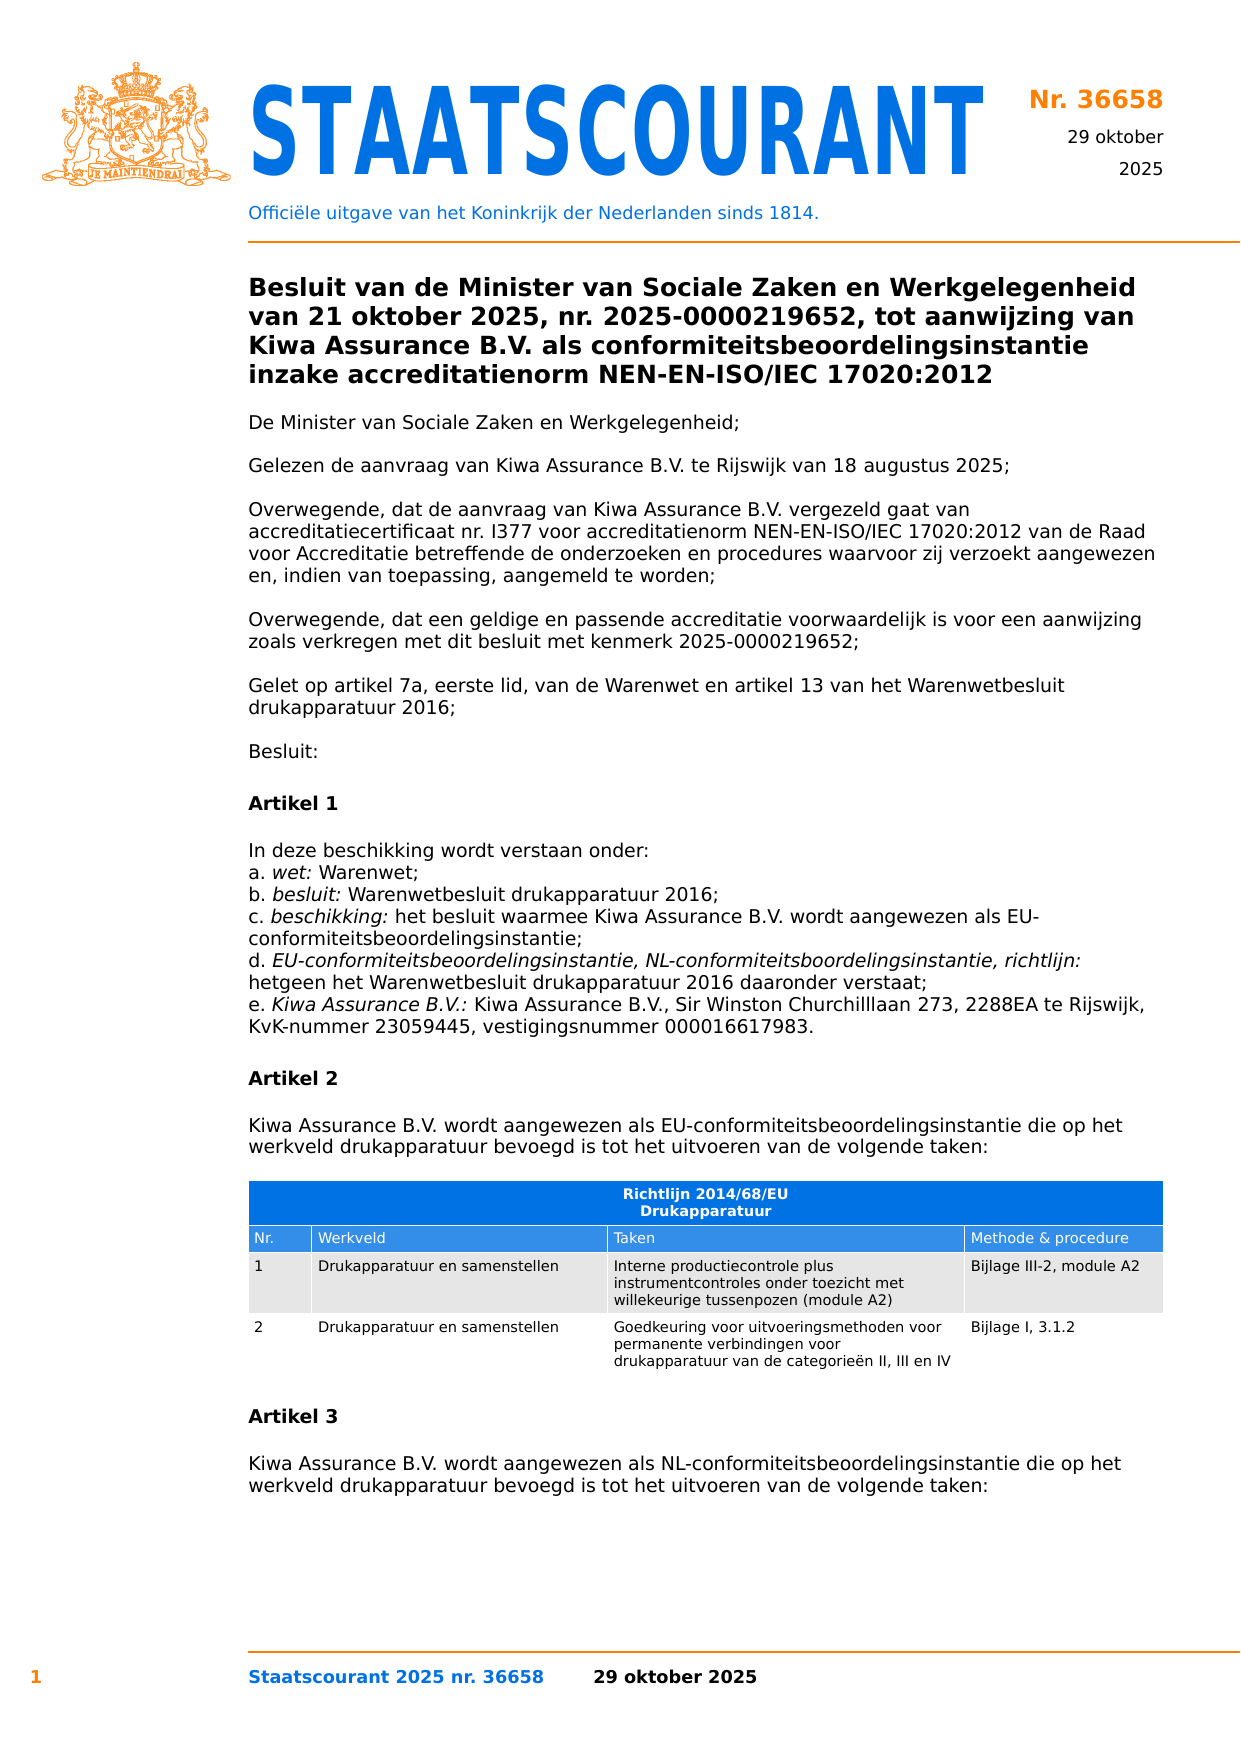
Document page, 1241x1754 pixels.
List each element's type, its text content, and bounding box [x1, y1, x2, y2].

subtitle Artikel 2 [248, 1067, 1163, 1089]
table_cell Bijlage I, 3.1.2 [965, 1315, 1163, 1375]
table_cell 1 [249, 1253, 311, 1313]
table_cell 2 [249, 1315, 311, 1375]
subtitle Artikel 3 [248, 1406, 1163, 1428]
table_header STAATSCOURANT [248, 62, 998, 203]
text a. wet: Warenwet; [248, 862, 1163, 884]
table_header Nr. 36658 [998, 62, 1240, 121]
table_cell Drukapparatuur en samenstellen [312, 1253, 607, 1313]
table_cell Methode & procedure [965, 1226, 1163, 1252]
subtitle Artikel 1 [248, 793, 1163, 815]
table_cell Officiële uitgave van het Koninkrijk der Nederlanden sinds 1814. [248, 203, 1240, 241]
text De Minister van Sociale Zaken en Werkgelegenheid; [248, 412, 1163, 433]
table_header [25, 62, 248, 241]
text Gelet op artikel 7a, eerste lid, van de Warenwet en artikel 13 van het Warenwetbesluit drukapparatuur 2016; [248, 675, 1163, 719]
picture [41, 62, 231, 186]
text Overwegende, dat de aanvraag van Kiwa Assurance B.V. vergezeld gaat van accreditatiecertificaat nr. I377 voor accreditatienorm NEN-EN-ISO/IEC 17020:2012 van de Raad voor Accreditatie betreffende de onderzoeken en procedures waarvoor zij verzoekt aangewezen en, indien van toepassing, aangemeld te worden; [248, 499, 1163, 587]
table_cell 29 oktober [998, 121, 1240, 153]
subtitle Besluit van de Minister van Sociale Zaken en Werkgelegenheid van 21 oktober 2025, nr. 2025-0000219652, tot aanwijzing van Kiwa Assurance B.V. als conformiteitsbeoordelingsinstantie inzake accreditatienorm NEN-EN-ISO/IEC 17020:2012 [248, 273, 1163, 390]
text c. beschikking: het besluit waarmee Kiwa Assurance B.V. wordt aangewezen als EU-conformiteitsbeoordelingsinstantie; [248, 906, 1163, 949]
text Overwegende, dat een geldige en passende accreditatie voorwaardelijk is voor een aanwijzing zoals verkregen met dit besluit met kenmerk 2025-0000219652; [248, 609, 1163, 653]
text b. besluit: Warenwetbesluit drukapparatuur 2016; [248, 884, 1163, 906]
table_cell Drukapparatuur en samenstellen [312, 1315, 607, 1375]
table_cell Nr. [249, 1226, 311, 1252]
table_cell Werkveld [312, 1226, 607, 1252]
table_cell Goedkeuring voor uitvoeringsmethoden voor permanente verbindingen voor drukapparatuur van de categorieën II, III en IV [608, 1315, 964, 1375]
table_cell 2025 [998, 153, 1240, 203]
table_cell Interne productiecontrole plus instrumentcontroles onder toezicht met willekeurige tussenpozen (module A2) [608, 1253, 964, 1313]
table_cell Taken [608, 1226, 964, 1252]
text Besluit: [248, 741, 1163, 763]
table_cell Bijlage III-2, module A2 [965, 1253, 1163, 1313]
text In deze beschikking wordt verstaan onder: [248, 840, 1163, 862]
text Gelezen de aanvraag van Kiwa Assurance B.V. te Rijswijk van 18 augustus 2025; [248, 455, 1163, 477]
table_header Richtlijn 2014/68/EU Drukapparatuur [249, 1181, 1163, 1225]
text Kiwa Assurance B.V. wordt aangewezen als NL-conformiteitsbeoordelingsinstantie die op het werkveld drukapparatuur bevoegd is tot het uitvoeren van de volgende taken: [248, 1453, 1163, 1497]
text Kiwa Assurance B.V. wordt aangewezen als EU-conformiteitsbeoordelingsinstantie die op het werkveld drukapparatuur bevoegd is tot het uitvoeren van de volgende taken: [248, 1114, 1163, 1158]
text d. EU-conformiteitsbeoordelingsinstantie, NL-conformiteitsboordelingsinstantie, richtlijn: hetgeen het Warenwetbesluit drukapparatuur 2016 daaronder verstaat; [248, 949, 1163, 993]
text e. Kiwa Assurance B.V.: Kiwa Assurance B.V., Sir Winston Churchilllaan 273, 2288EA te Rijswijk, KvK-nummer 23059445, vestigingsnummer 000016617983. [248, 993, 1163, 1037]
